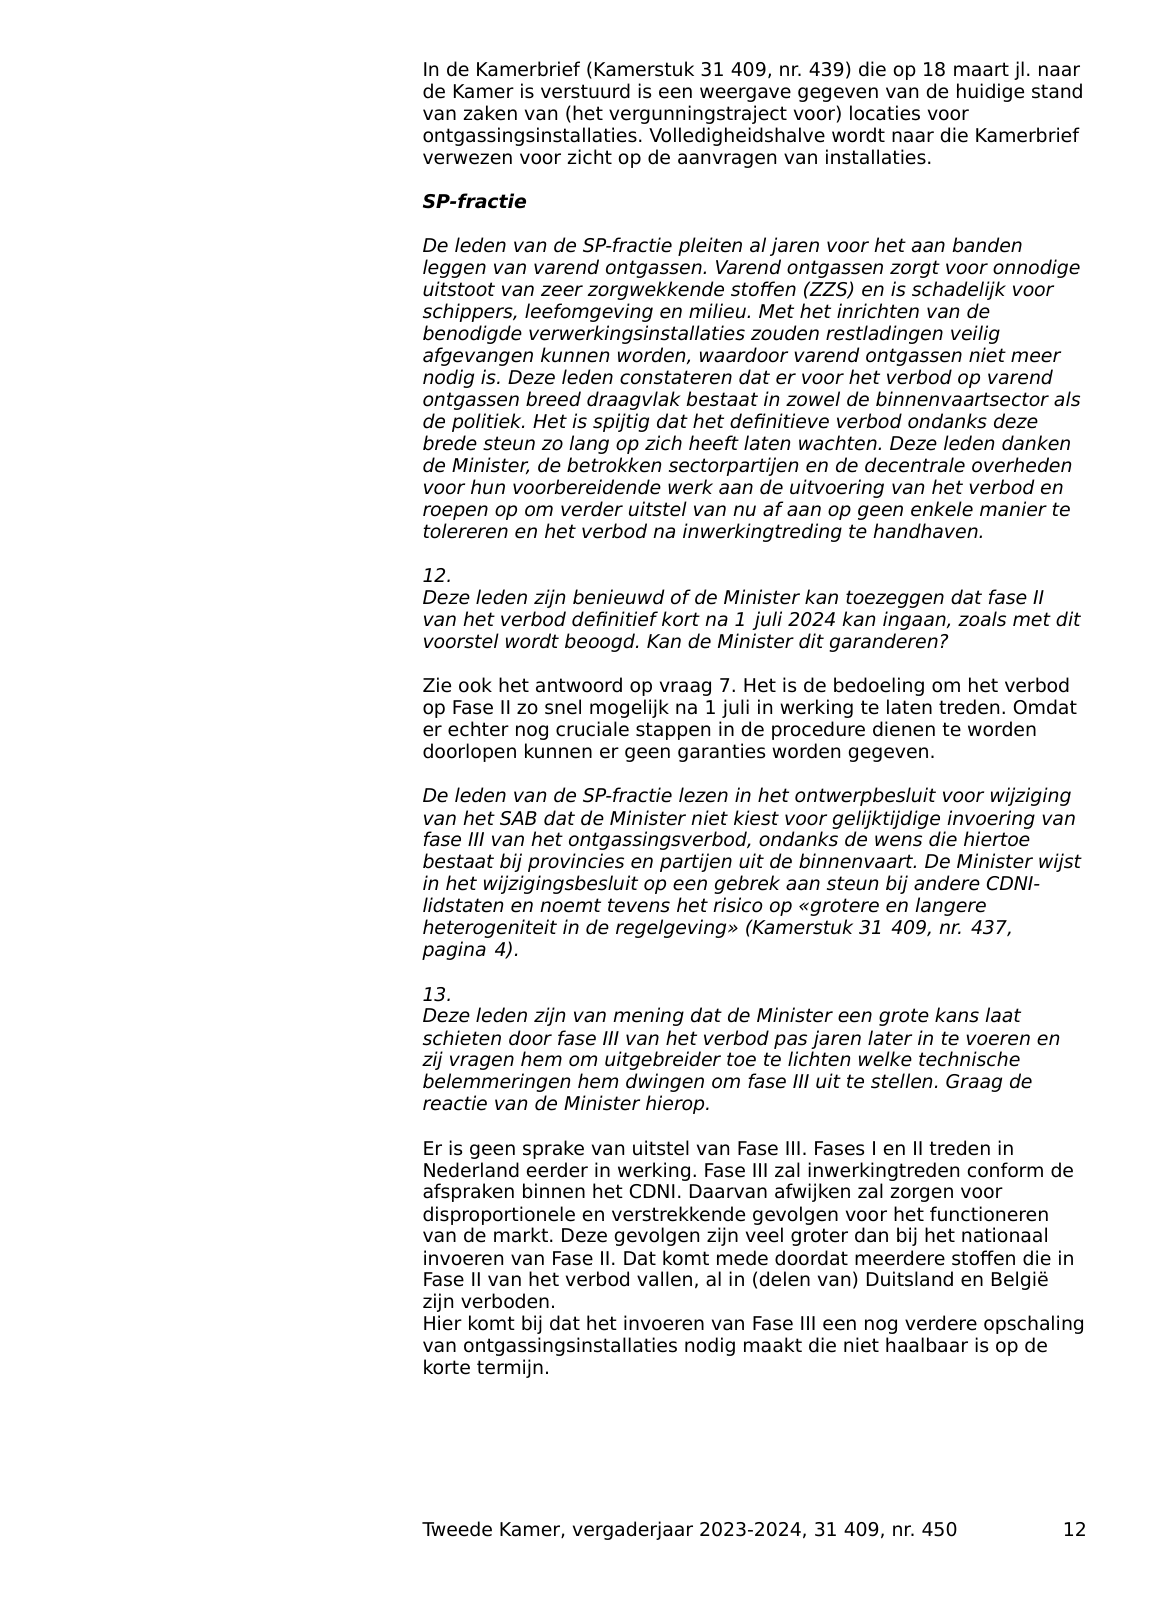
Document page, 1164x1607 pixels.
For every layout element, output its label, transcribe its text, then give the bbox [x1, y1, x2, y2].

text Deze leden zijn benieuwd of de Minister kan toezeggen dat fase II van het verbod definitief kort na 1 juli 2024 kan ingaan, zoals met dit voorstel wordt beoogd. Kan de Minister dit garanderen? [422, 587, 1087, 653]
text 12. [422, 565, 1087, 587]
text De leden van de SP-fractie pleiten al jaren voor het aan banden leggen van varend ontgassen. Varend ontgassen zorgt voor onnodige uitstoot van zeer zorgwekkende stoffen (ZZS) en is schadelijk voor schippers, leefomgeving en milieu. Met het inrichten van de benodigde verwerkingsinstallaties zouden restladingen veilig afgevangen kunnen worden, waardoor varend ontgassen niet meer nodig is. Deze leden constateren dat er voor het verbod op varend ontgassen breed draagvlak bestaat in zowel de binnenvaartsector als de politiek. Het is spijtig dat het definitieve verbod ondanks deze brede steun zo lang op zich heeft laten wachten. Deze leden danken de Minister, de betrokken sectorpartijen en de decentrale overheden voor hun voorbereidende werk aan de uitvoering van het verbod en roepen op om verder uitstel van nu af aan op geen enkele manier te tolereren en het verbod na inwerkingtreding te handhaven. [422, 235, 1087, 543]
text Hier komt bij dat het invoeren van Fase III een nog verdere opschaling van ontgassingsinstallaties nodig maakt die niet haalbaar is op de korte termijn. [422, 1313, 1087, 1379]
text De leden van de SP-fractie lezen in het ontwerpbesluit voor wijziging van het SAB dat de Minister niet kiest voor gelijktijdige invoering van fase III van het ontgassingsverbod, ondanks de wens die hiertoe bestaat bij provincies en partijen uit de binnenvaart. De Minister wijst in het wijzigingsbesluit op een gebrek aan steun bij andere CDNI-lidstaten en noemt tevens het risico op «grotere en langere heterogeniteit in de regelgeving» (Kamerstuk 31 409, nr. 437, pagina 4). [422, 785, 1087, 961]
text Deze leden zijn van mening dat de Minister een grote kans laat schieten door fase III van het verbod pas jaren later in te voeren en zij vragen hem om uitgebreider toe te lichten welke technische belemmeringen hem dwingen om fase III uit te stellen. Graag de reactie van de Minister hierop. [422, 1005, 1087, 1115]
text In de Kamerbrief (Kamerstuk 31 409, nr. 439) die op 18 maart jl. naar de Kamer is verstuurd is een weergave gegeven van de huidige stand van zaken van (het vergunningstraject voor) locaties voor ontgassingsinstallaties. Volledigheidshalve wordt naar die Kamerbrief verwezen voor zicht op de aanvragen van installaties. [422, 59, 1087, 169]
subtitle SP-fractie [422, 191, 1087, 213]
text Er is geen sprake van uitstel van Fase III. Fases I en II treden in Nederland eerder in werking. Fase III zal inwerkingtreden conform de afspraken binnen het CDNI. Daarvan afwijken zal zorgen voor disproportionele en verstrekkende gevolgen voor het functioneren van de markt. Deze gevolgen zijn veel groter dan bij het nationaal invoeren van Fase II. Dat komt mede doordat meerdere stoffen die in Fase II van het verbod vallen, al in (delen van) Duitsland en België zijn verboden. [422, 1137, 1087, 1313]
text Zie ook het antwoord op vraag 7. Het is de bedoeling om het verbod op Fase II zo snel mogelijk na 1 juli in werking te laten treden. Omdat er echter nog cruciale stappen in de procedure dienen te worden doorlopen kunnen er geen garanties worden gegeven. [422, 675, 1087, 763]
text 13. [422, 983, 1087, 1005]
